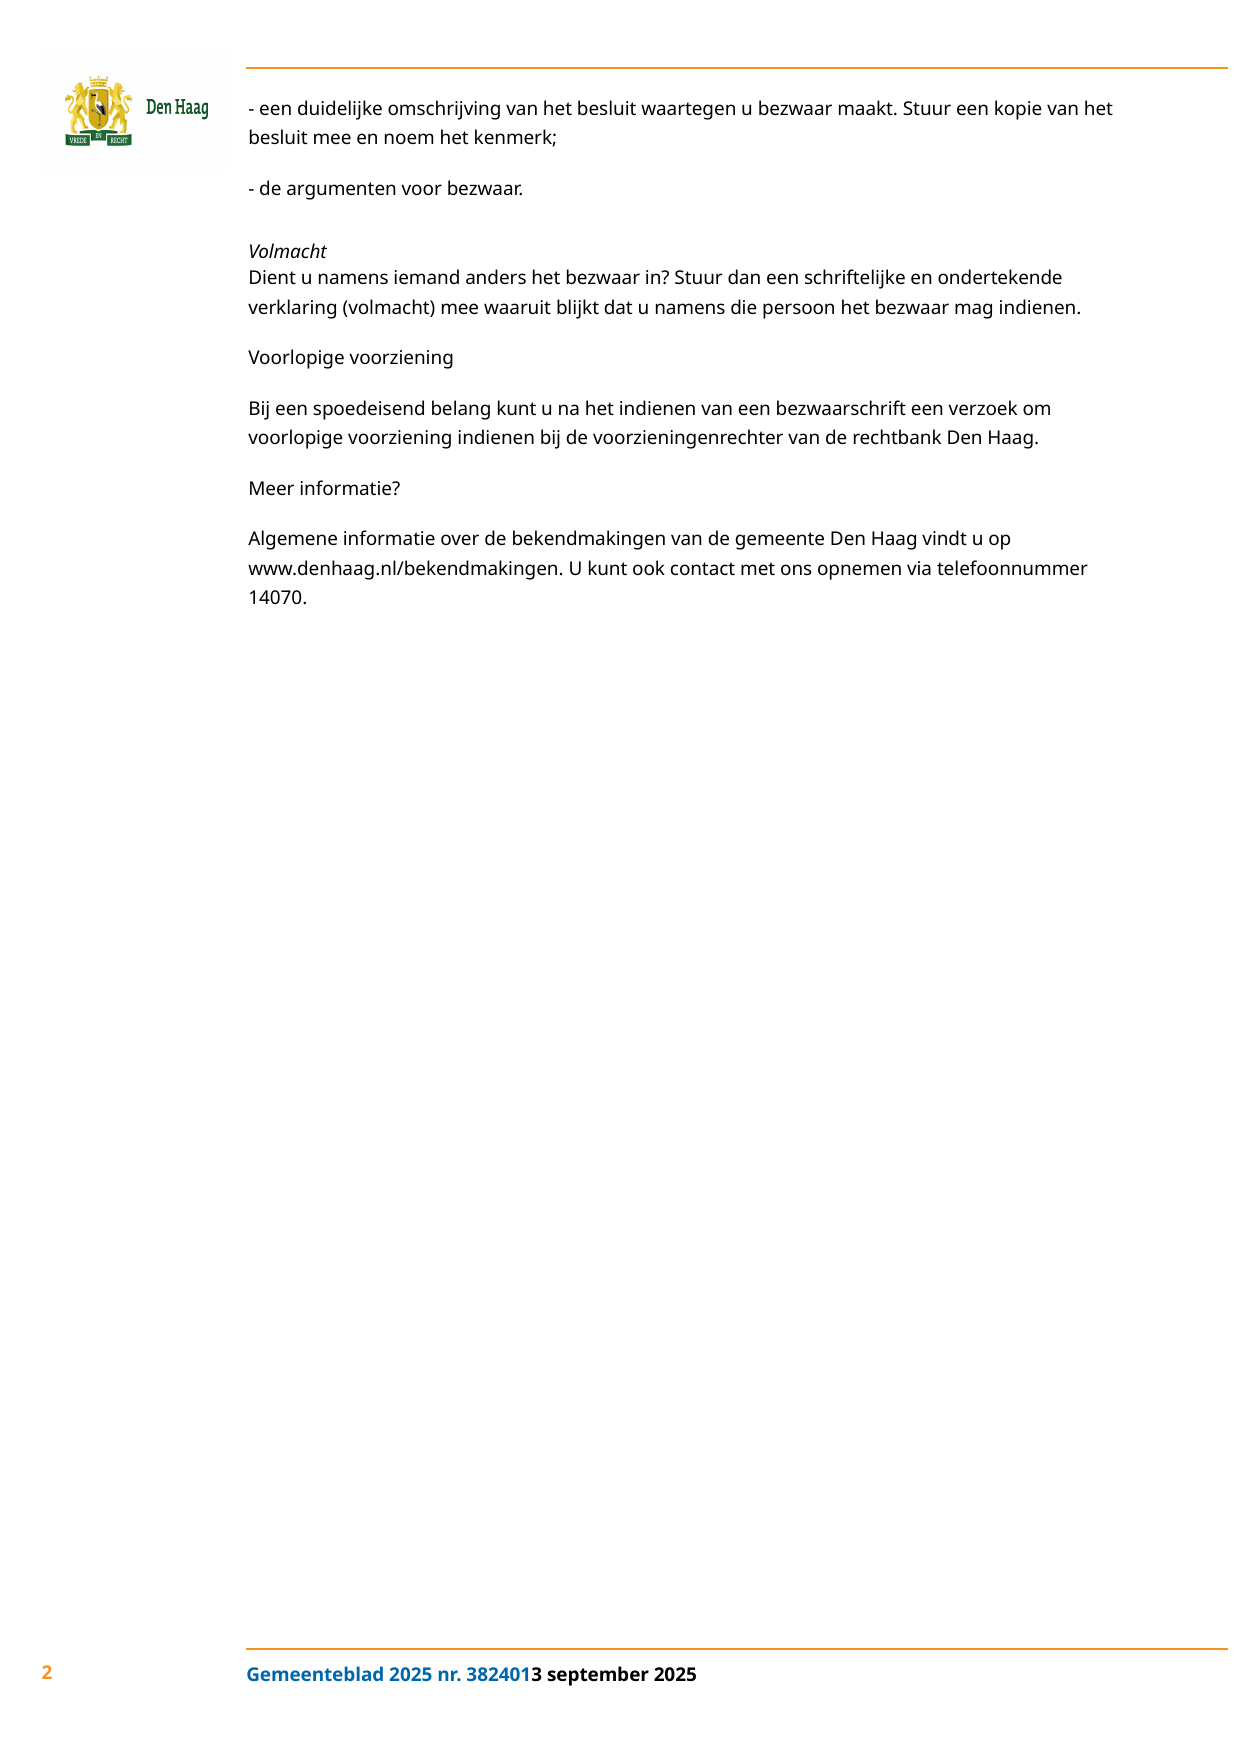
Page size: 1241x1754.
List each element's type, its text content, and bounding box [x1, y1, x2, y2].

text Algemene informatie over de bekendmakingen van de gemeente Den Haag vindt u op www.denhaag.nl/bekendmakingen. U kunt ook contact met ons opnemen via telefoonnummer 14070. [248, 525, 1152, 610]
text Dient u namens iemand anders het bezwaar in? Stuur dan een schriftelijke en ondertekende verklaring (volmacht) mee waaruit blijkt dat u namens die persoon het bezwaar mag indienen. [248, 264, 1152, 320]
text Voorlopige voorziening [248, 344, 1152, 370]
text - een duidelijke omschrijving van het besluit waartegen u bezwaar maakt. Stuur een kopie van het besluit mee en noem het kenmerk; [248, 95, 1152, 150]
text Meer informatie? [248, 475, 1152, 501]
text - de argumenten voor bezwaar. [248, 175, 1152, 201]
picture [41, 47, 231, 172]
text Bij een spoedeisend belang kunt u na het indienen van een bezwaarschrift een verzoek om voorlopige voorziening indienen bij de voorzieningenrechter van de rechtbank Den Haag. [248, 395, 1152, 450]
text Volmacht [248, 239, 1152, 264]
